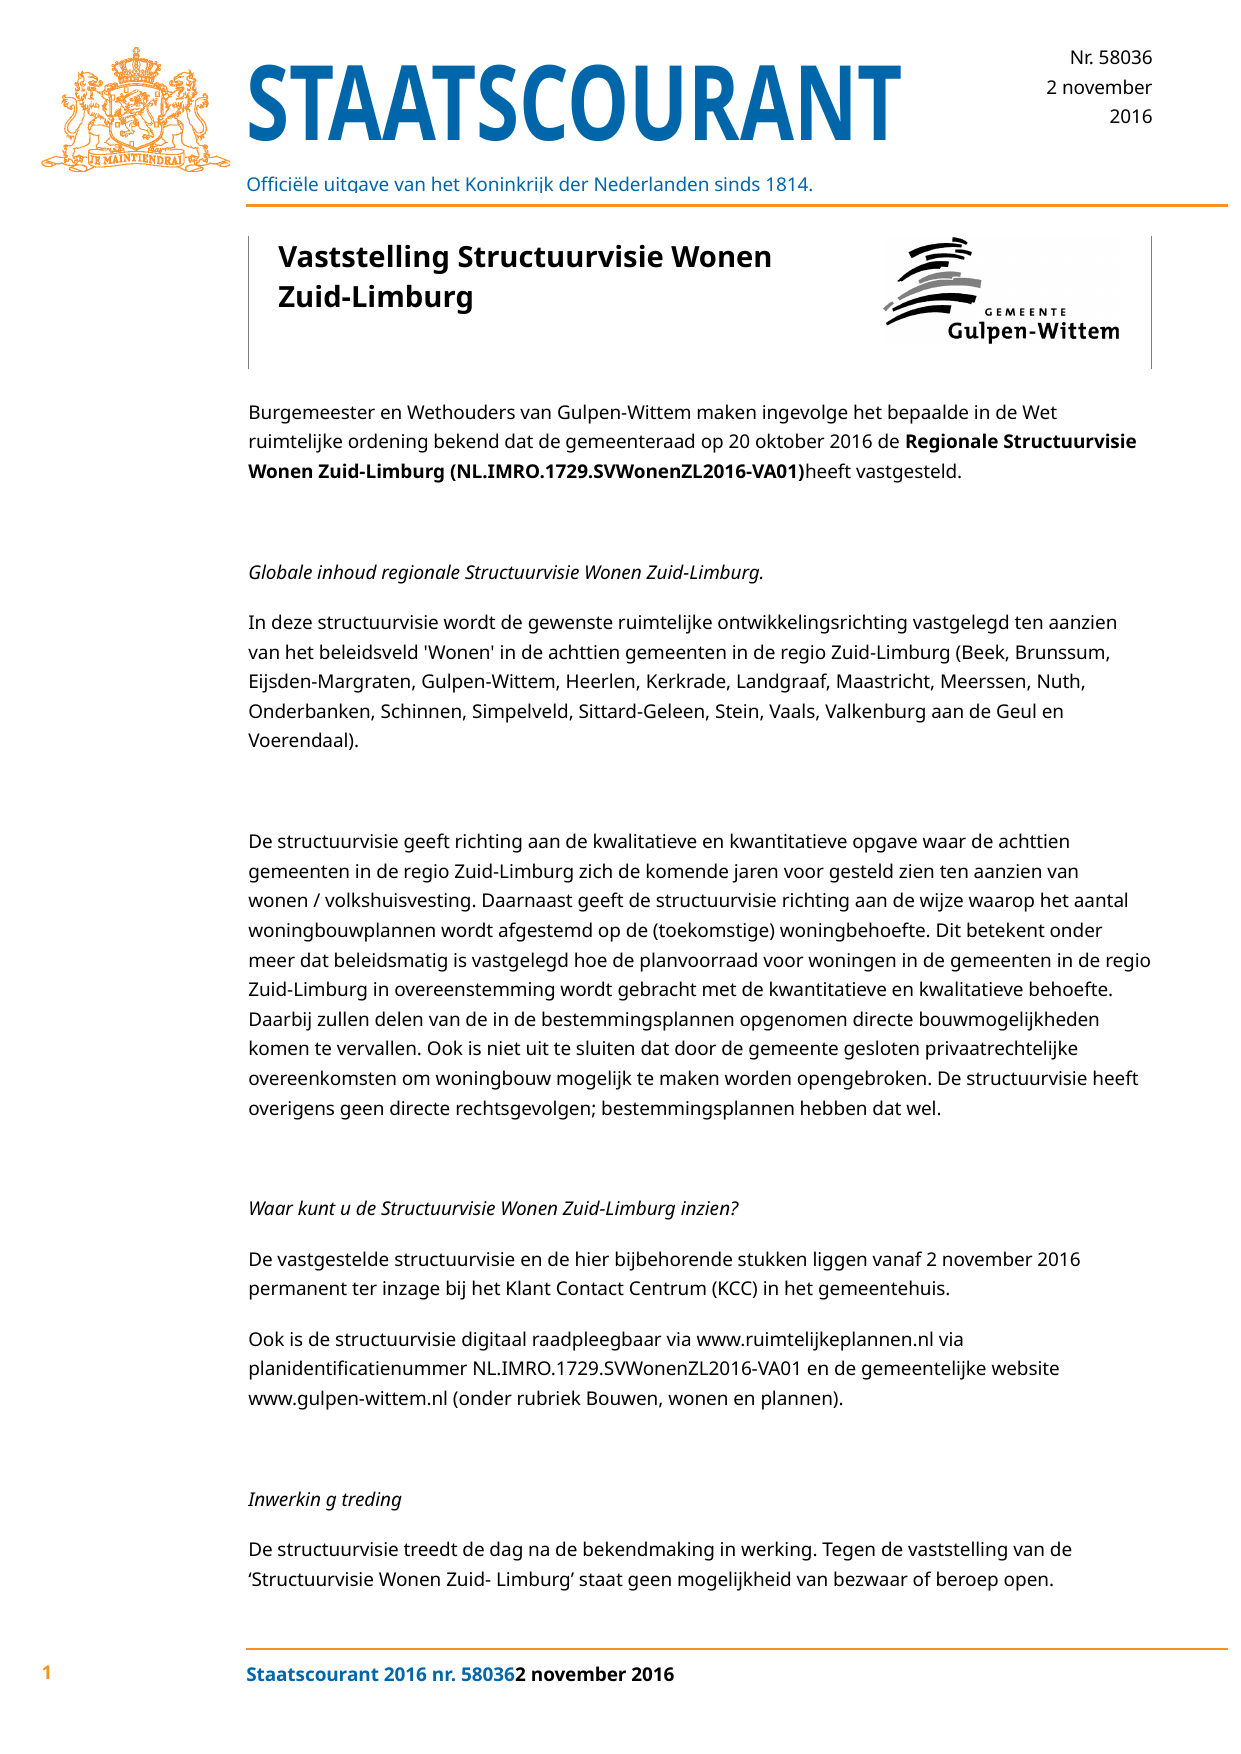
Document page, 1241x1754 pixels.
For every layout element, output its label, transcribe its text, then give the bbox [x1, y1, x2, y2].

text Globale inhoud regionale Structuurvisie Wonen Zuid-Limburg. [248, 559, 1152, 585]
text De vastgestelde structuurvisie en de hier bijbehorende stukken liggen vanaf 2 november 2016 permanent ter inzage bij het Klant Contact Centrum (KCC) in het gemeentehuis. [248, 1246, 1152, 1301]
picture [41, 47, 231, 172]
table_header Vaststelling Structuurvisie Wonen Zuid-Limburg [249, 236, 850, 369]
table_header [850, 236, 1151, 369]
text Inwerkin g treding [248, 1486, 1152, 1512]
text De structuurvisie treedt de dag na de bekendmaking in werking. Tegen de vaststelling van de ‘Structuurvisie Wonen Zuid- Limburg’ staat geen mogelijkheid van bezwaar of beroep open. [248, 1536, 1152, 1592]
text De structuurvisie geeft richting aan de kwalitatieve en kwantitatieve opgave waar de achttien gemeenten in de regio Zuid-Limburg zich de komende jaren voor gesteld zien ten aanzien van wonen / volkshuisvesting. Daarnaast geeft de structuurvisie richting aan de wijze waarop het aantal woningbouwplannen wordt afgestemd op de (toekomstige) woningbehoefte. Dit betekent onder meer dat beleidsmatig is vastgelegd hoe de planvoorraad voor woningen in de gemeenten in de regio Zuid-Limburg in overeenstemming wordt gebracht met de kwantitatieve en kwalitatieve behoefte. Daarbij zullen delen van de in de bestemmingsplannen opgenomen directe bouwmogelijkheden komen te vervallen. Ook is niet uit te sluiten dat door de gemeente gesloten privaatrechtelijke overeenkomsten om woningbouw mogelijk te maken worden opengebroken. De structuurvisie heeft overigens geen directe rechtsgevolgen; bestemmingsplannen hebben dat wel. [248, 828, 1152, 1121]
text Waar kunt u de Structuurvisie Wonen Zuid-Limburg inzien? [248, 1196, 1152, 1221]
text Ook is de structuurvisie digitaal raadpleegbaar via www.ruimtelijkeplannen.nl via planidentificatienummer NL.IMRO.1729.SVWonenZL2016-VA01 en de gemeentelijke website www.gulpen-wittem.nl (onder rubriek Bouwen, wonen en plannen). [248, 1326, 1152, 1411]
text Burgemeester en Wethouders van Gulpen-Wittem maken ingevolge het bepaalde in de Wet ruimtelijke ordening bekend dat de gemeenteraad op 20 oktober 2016 de Regionale Structuurvisie Wonen Zuid-Limburg (NL.IMRO.1729.SVWonenZL2016-VA01)heeft vastgesteld. [248, 399, 1152, 484]
text In deze structuurvisie wordt de gewenste ruimtelijke ontwikkelingsrichting vastgelegd ten aanzien van het beleidsveld 'Wonen' in de achttien gemeenten in de regio Zuid-Limburg (Beek, Brunssum, Eijsden-Margraten, Gulpen-Wittem, Heerlen, Kerkrade, Landgraaf, Maastricht, Meerssen, Nuth, Onderbanken, Schinnen, Simpelveld, Sittard-Geleen, Stein, Vaals, Valkenburg aan de Geul en Voerendaal). [248, 609, 1152, 753]
picture [882, 236, 1119, 344]
